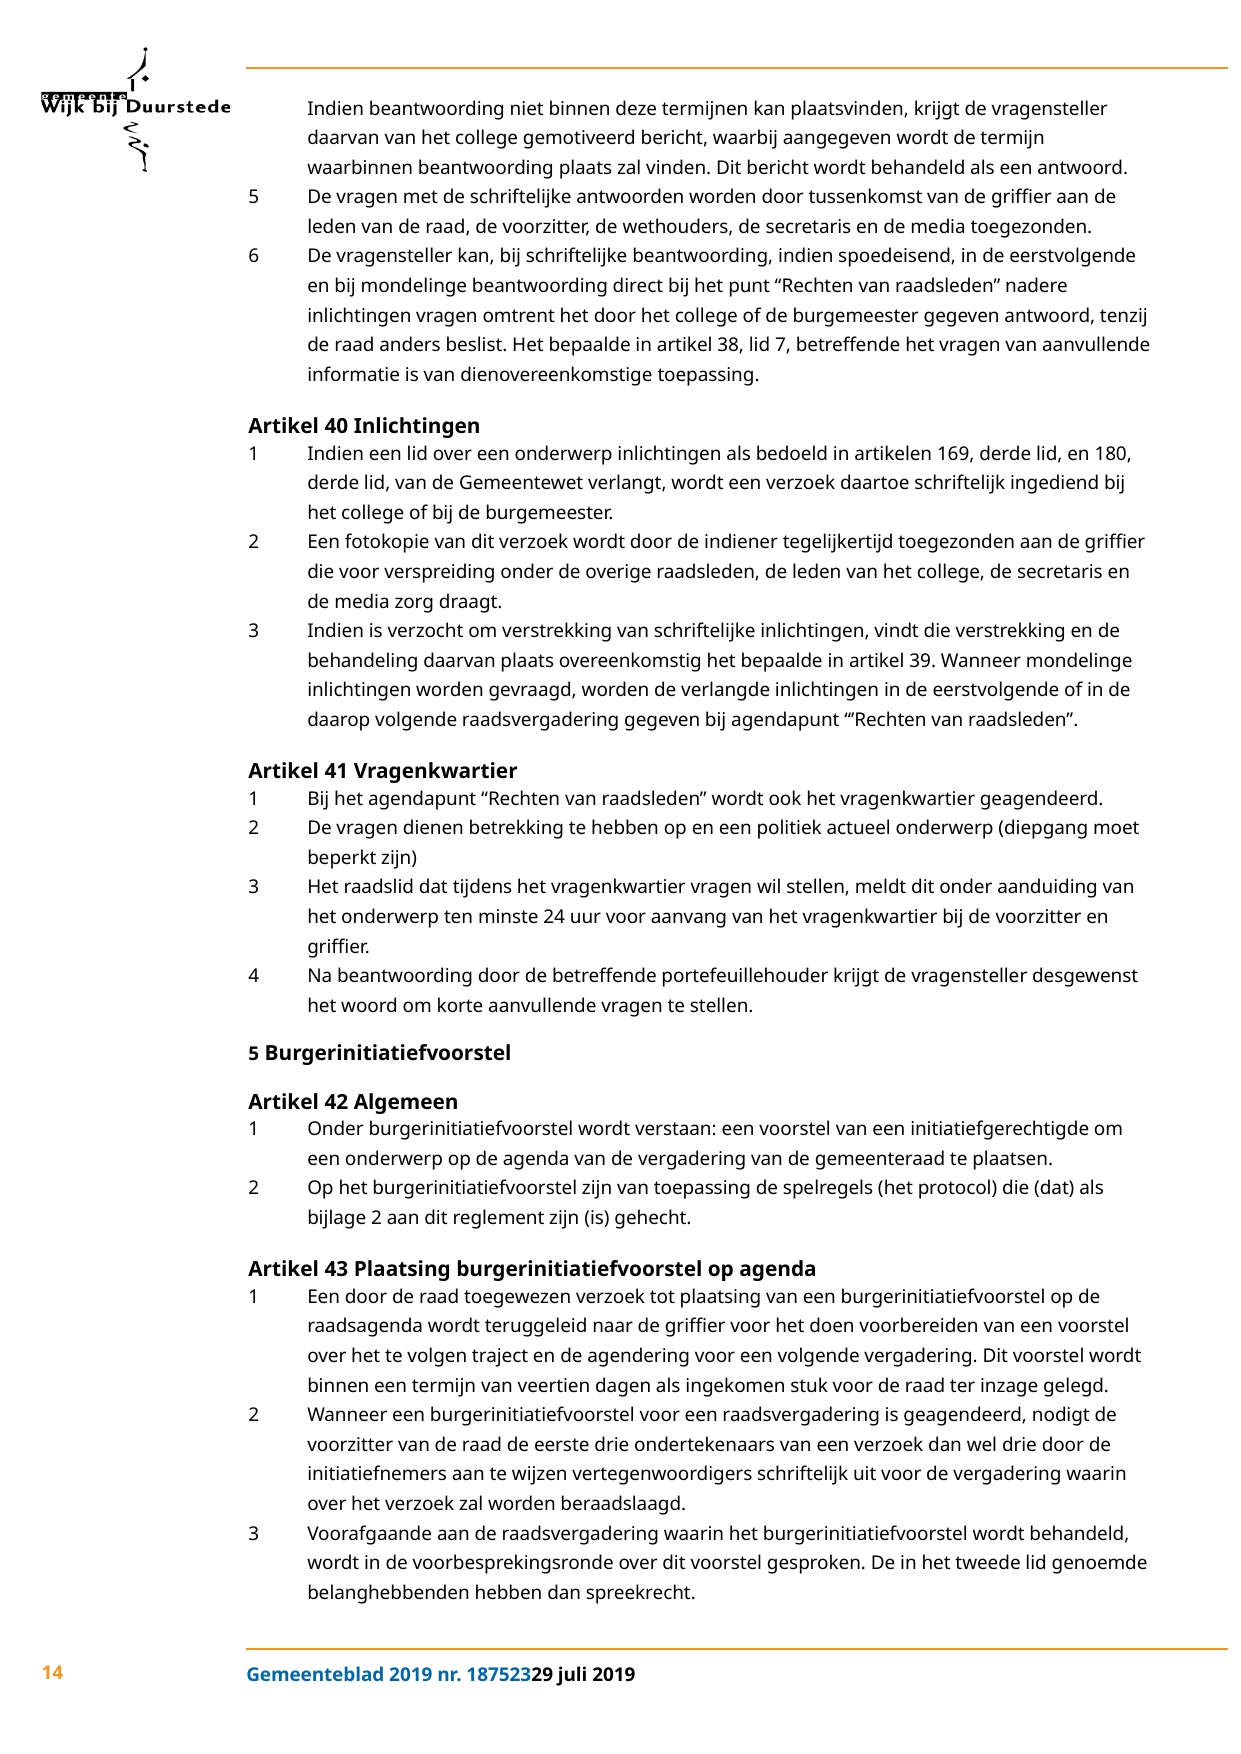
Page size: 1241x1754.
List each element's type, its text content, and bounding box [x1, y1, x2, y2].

list Een fotokopie van dit verzoek wordt door de indiener tegelijkertijd toegezonden aan de griffier die voor verspreiding onder de overige raadsleden, de leden van het college, de secretaris en de media zorg draagt. [248, 529, 1152, 613]
list Het raadslid dat tijdens het vragenkwartier vragen wil stellen, meldt dit onder aanduiding van het onderwerp ten minste 24 uur voor aanvang van het vragenkwartier bij de voorzitter en griffier. [248, 874, 1152, 959]
list Voorafgaande aan de raadsvergadering waarin het burgerinitiatiefvoorstel wordt behandeld, wordt in de voorbesprekingsronde over dit voorstel gesproken. De in het tweede lid genoemde belanghebbenden hebben dan spreekrecht. [248, 1520, 1152, 1604]
picture [41, 47, 231, 172]
list De vragen dienen betrekking te hebben op en een politiek actueel onderwerp (diepgang moet beperkt zijn) [248, 814, 1152, 870]
list Onder burgerinitiatiefvoorstel wordt verstaan: een voorstel van een initiatiefgerechtigde om een onderwerp op de agenda van de vergadering van de gemeenteraad te plaatsen. [248, 1115, 1152, 1171]
list Op het burgerinitiatiefvoorstel zijn van toepassing de spelregels (het protocol) die (dat) als bijlage 2 aan dit reglement zijn (is) gehecht. [248, 1174, 1152, 1230]
list Indien een lid over een onderwerp inlichtingen als bedoeld in artikelen 169, derde lid, en 180, derde lid, van de Gemeentewet verlangt, wordt een verzoek daartoe schriftelijk ingediend bij het college of bij de burgemeester. [248, 440, 1152, 525]
list Bij het agendapunt “Rechten van raadsleden” wordt ook het vragenkwartier geagendeerd. [248, 785, 1152, 811]
text Artikel 42 Algemeen [248, 1087, 1152, 1115]
list Indien is verzocht om verstrekking van schriftelijke inlichtingen, vindt die verstrekking en de behandeling daarvan plaats overeenkomstig het bepaalde in artikel 39. Wanneer mondelinge inlichtingen worden gevraagd, worden de verlangde inlichtingen in de eerstvolgende of in de daarop volgende raadsvergadering gegeven bij agendapunt “’Rechten van raadsleden”. [248, 617, 1152, 732]
list Na beantwoording door de betreffende portefeuillehouder krijgt de vragensteller desgewenst het woord om korte aanvullende vragen te stellen. [248, 962, 1152, 1018]
text Artikel 41 Vragenkwartier [248, 757, 1152, 785]
list Een door de raad toegewezen verzoek tot plaatsing van een burgerinitiatiefvoorstel op de raadsagenda wordt teruggeleid naar de griffier voor het doen voorbereiden van een voorstel over het te volgen traject en de agendering voor een volgende vergadering. Dit voorstel wordt binnen een termijn van veertien dagen als ingekomen stuk voor de raad ter inzage gelegd. [248, 1283, 1152, 1397]
list De vragensteller kan, bij schriftelijke beantwoording, indien spoedeisend, in de eerstvolgende en bij mondelinge beantwoording direct bij het punt “Rechten van raadsleden” nadere inlichtingen vragen omtrent het door het college of de burgemeester gegeven antwoord, tenzij de raad anders beslist. Het bepaalde in artikel 38, lid 7, betreffende het vragen van aanvullende informatie is van dienovereenkomstige toepassing. [248, 243, 1152, 387]
text Artikel 40 Inlichtingen [248, 411, 1152, 440]
list De vragen met de schriftelijke antwoorden worden door tussenkomst van de griffier aan de leden van de raad, de voorzitter, de wethouders, de secretaris en de media toegezonden. [248, 183, 1152, 239]
list Wanneer een burgerinitiatiefvoorstel voor een raadsvergadering is geagendeerd, nodigt de voorzitter van de raad de eerste drie ondertekenaars van een verzoek dan wel drie door de initiatiefnemers aan te wijzen vertegenwoordigers schriftelijk uit voor de vergadering waarin over het verzoek zal worden beraadslaagd. [248, 1401, 1152, 1516]
text 5 Burgerinitiatiefvoorstel [248, 1038, 1152, 1066]
list Indien beantwoording niet binnen deze termijnen kan plaatsvinden, krijgt de vragensteller daarvan van het college gemotiveerd bericht, waarbij aangegeven wordt de termijn waarbinnen beantwoording plaats zal vinden. Dit bericht wordt behandeld als een antwoord. [248, 95, 1152, 180]
text Artikel 43 Plaatsing burgerinitiatiefvoorstel op agenda [248, 1254, 1152, 1283]
